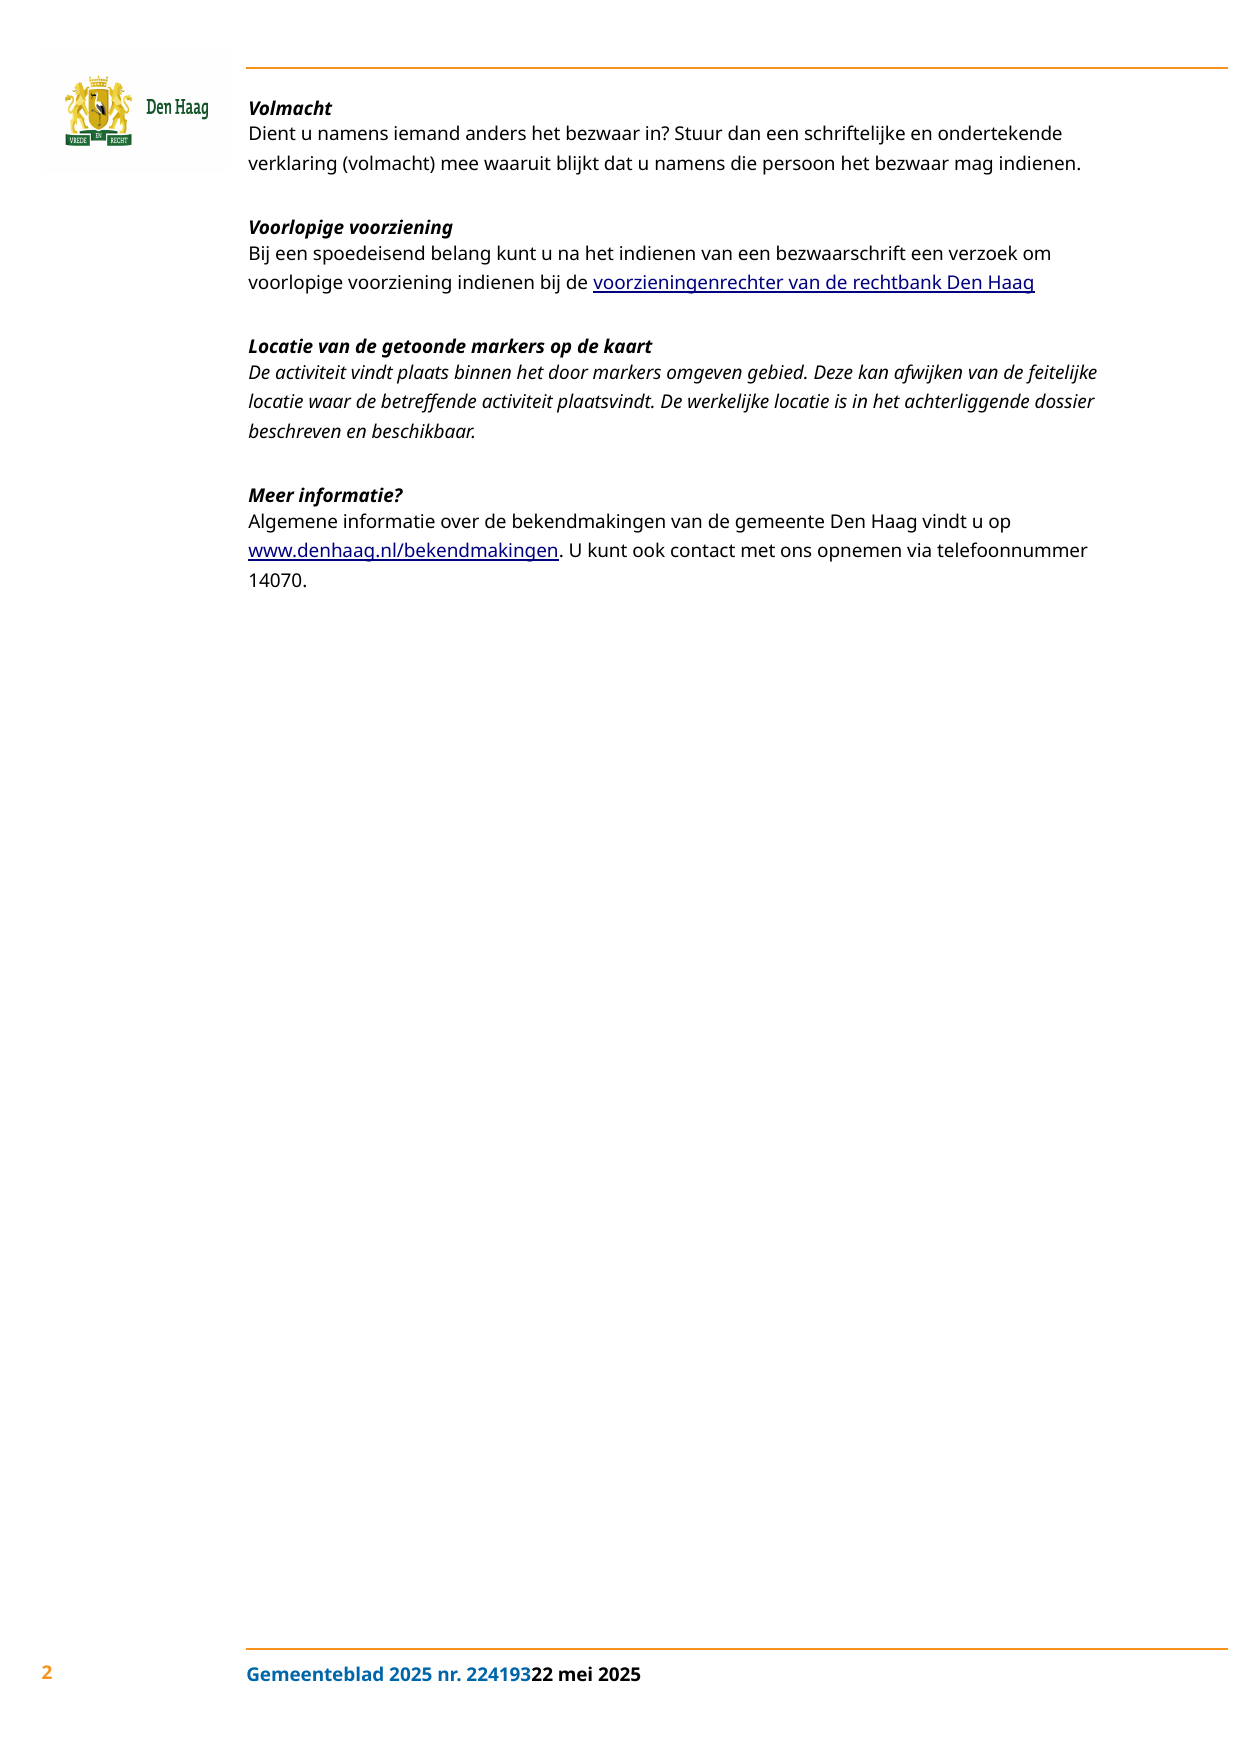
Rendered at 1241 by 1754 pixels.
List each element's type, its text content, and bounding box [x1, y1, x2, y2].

text Dient u namens iemand anders het bezwaar in? Stuur dan een schriftelijke en ondertekende verklaring (volmacht) mee waaruit blijkt dat u namens die persoon het bezwaar mag indienen. [248, 121, 1152, 176]
picture [41, 47, 231, 172]
text Voorlopige voorziening [248, 214, 1152, 240]
text De activiteit vindt plaats binnen het door markers omgeven gebied. Deze kan afwijken van de feitelijke locatie waar de betreffende activiteit plaatsvindt. De werkelijke locatie is in het achterliggende dossier beschreven en beschikbaar. [248, 359, 1152, 444]
text Volmacht [248, 95, 1152, 121]
text Algemene informatie over de bekendmakingen van de gemeente Den Haag vindt u op www.denhaag.nl/bekendmakingen. U kunt ook contact met ons opnemen via telefoonnummer 14070. [248, 508, 1152, 593]
text Bij een spoedeisend belang kunt u na het indienen van een bezwaarschrift een verzoek om voorlopige voorziening indienen bij de voorzieningenrechter van de rechtbank Den Haag [248, 240, 1152, 295]
text Meer informatie? [248, 482, 1152, 508]
text Locatie van de getoonde markers op de kaart [248, 333, 1152, 359]
